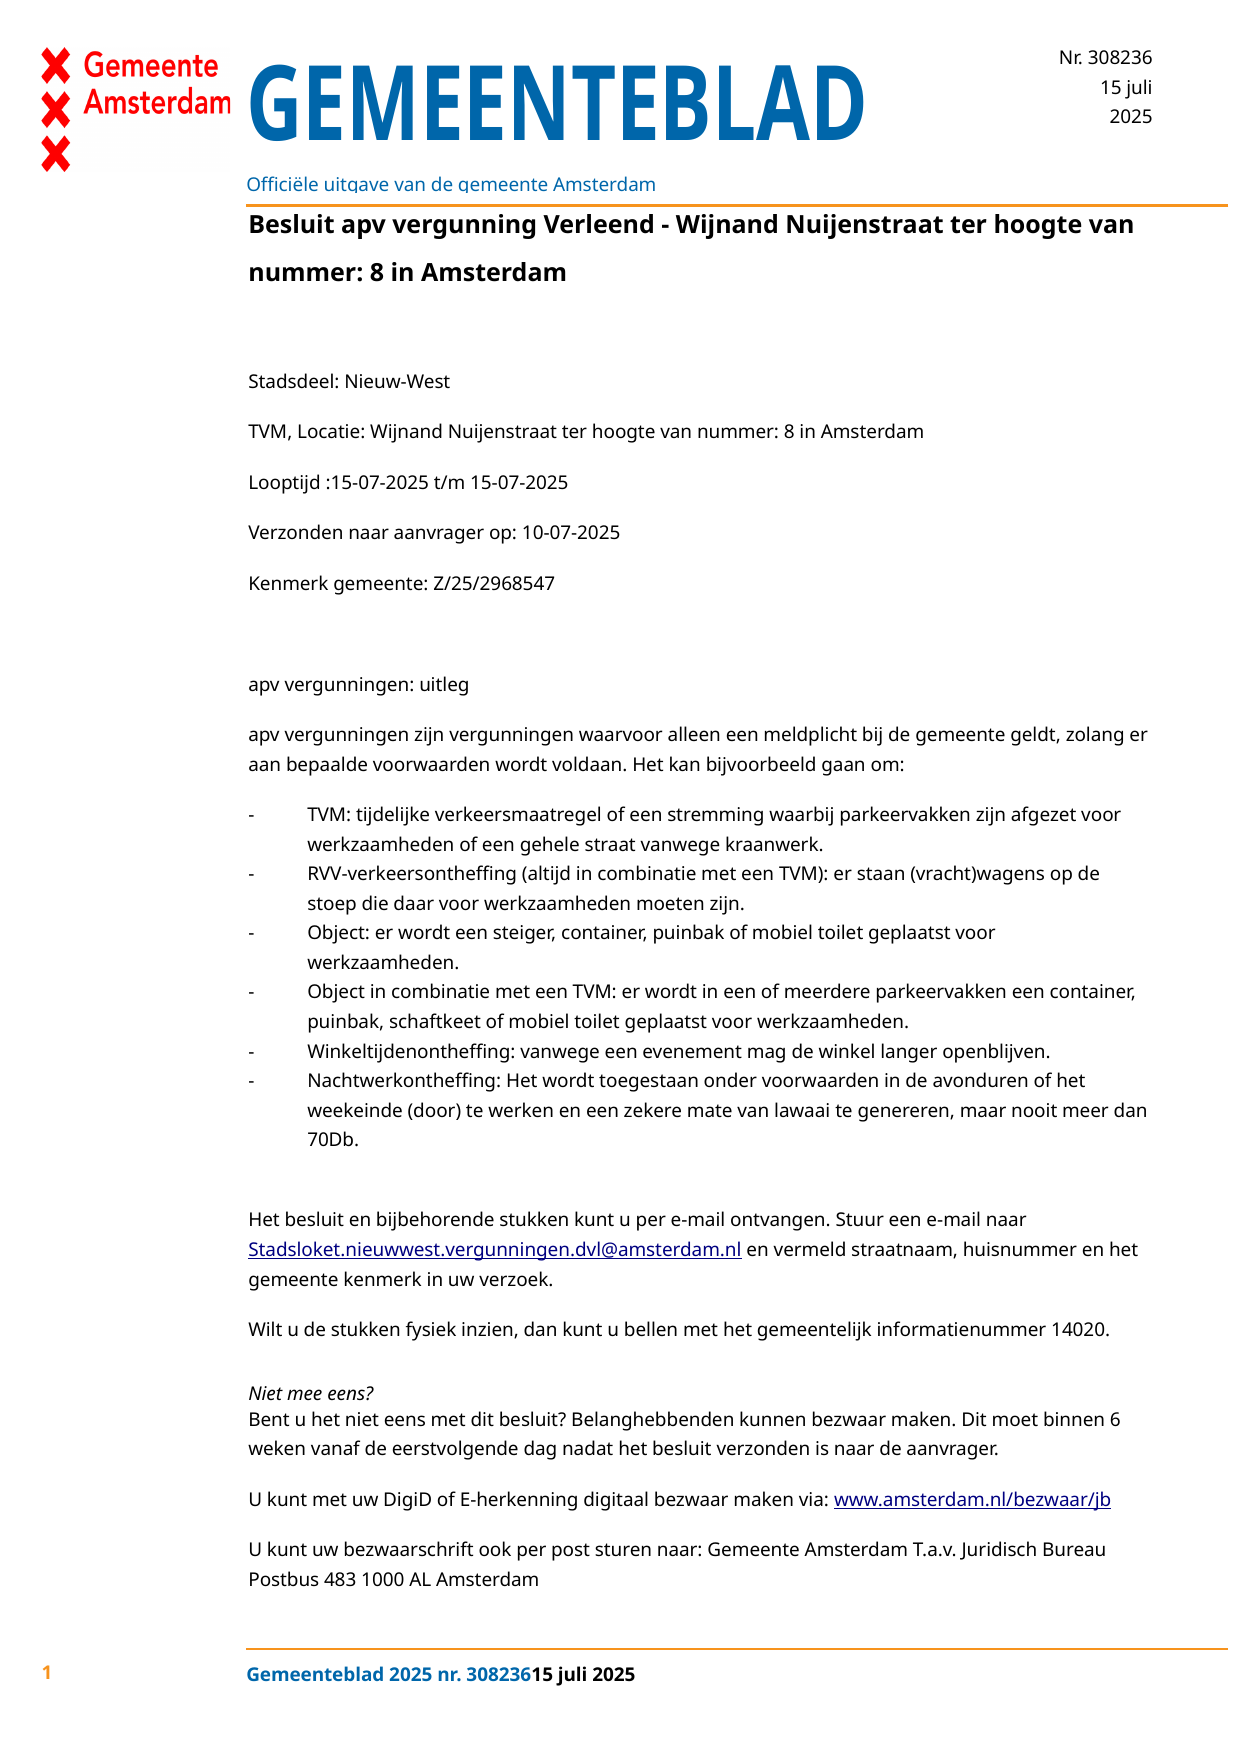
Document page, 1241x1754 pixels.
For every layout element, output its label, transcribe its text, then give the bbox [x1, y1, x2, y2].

text apv vergunningen zijn vergunningen waarvoor alleen een meldplicht bij de gemeente geldt, zolang er aan bepaalde voorwaarden wordt voldaan. Het kan bijvoorbeeld gaan om: [248, 721, 1152, 777]
list Object in combinatie met een TVM: er wordt in een of meerdere parkeervakken een container, puinbak, schaftkeet of mobiel toilet geplaatst voor werkzaamheden. [248, 979, 1152, 1034]
text Kenmerk gemeente: Z/25/2968547 [248, 570, 1152, 596]
text Besluit apv vergunning Verleend - Wijnand Nuijenstraat ter hoogte van nummer: 8 in Amsterdam [248, 207, 1152, 288]
text Het besluit en bijbehorende stukken kunt u per e-mail ontvangen. Stuur een e-mail naar Stadsloket.nieuwwest.vergunningen.dvl@amsterdam.nl en vermeld straatnaam, huisnummer en het gemeente kenmerk in uw verzoek. [248, 1207, 1152, 1292]
list Nachtwerkontheffing: Het wordt toegestaan onder voorwaarden in de avonduren of het weekeinde (door) te werken en een zekere mate van lawaai te genereren, maar nooit meer dan 70Db. [248, 1067, 1152, 1152]
text Wilt u de stukken fysiek inzien, dan kunt u bellen met het gemeentelijk informatienummer 14020. [248, 1316, 1152, 1342]
text Verzonden naar aanvrager op: 10-07-2025 [248, 519, 1152, 545]
text Bent u het niet eens met dit besluit? Belanghebbenden kunnen bezwaar maken. Dit moet binnen 6 weken vanaf de eerstvolgende dag nadat het besluit verzonden is naar de aanvrager. [248, 1406, 1152, 1461]
list Winkeltijdenontheffing: vanwege een evenement mag de winkel langer openblijven. [248, 1038, 1152, 1064]
text U kunt uw bezwaarschrift ook per post sturen naar: Gemeente Amsterdam T.a.v. Juridisch Bureau Postbus 483 1000 AL Amsterdam [248, 1536, 1152, 1592]
list RVV-verkeersontheffing (altijd in combinatie met een TVM): er staan (vracht)wagens op de stoep die daar voor werkzaamheden moeten zijn. [248, 860, 1152, 916]
list Object: er wordt een steiger, container, puinbak of mobiel toilet geplaatst voor werkzaamheden. [248, 919, 1152, 975]
text TVM, Locatie: Wijnand Nuijenstraat ter hoogte van nummer: 8 in Amsterdam [248, 419, 1152, 444]
text U kunt met uw DigiD of E-herkenning digitaal bezwaar maken via: www.amsterdam.nl/bezwaar/jb [248, 1486, 1152, 1512]
text Stadsdeel: Nieuw-West [248, 368, 1152, 394]
text Looptijd :15-07-2025 t/m 15-07-2025 [248, 469, 1152, 495]
text apv vergunningen: uitleg [248, 671, 1152, 697]
text Niet mee eens? [248, 1380, 1152, 1406]
picture [41, 47, 231, 172]
list TVM: tijdelijke verkeersmaatregel of een stremming waarbij parkeervakken zijn afgezet voor werkzaamheden of een gehele straat vanwege kraanwerk. [248, 801, 1152, 857]
